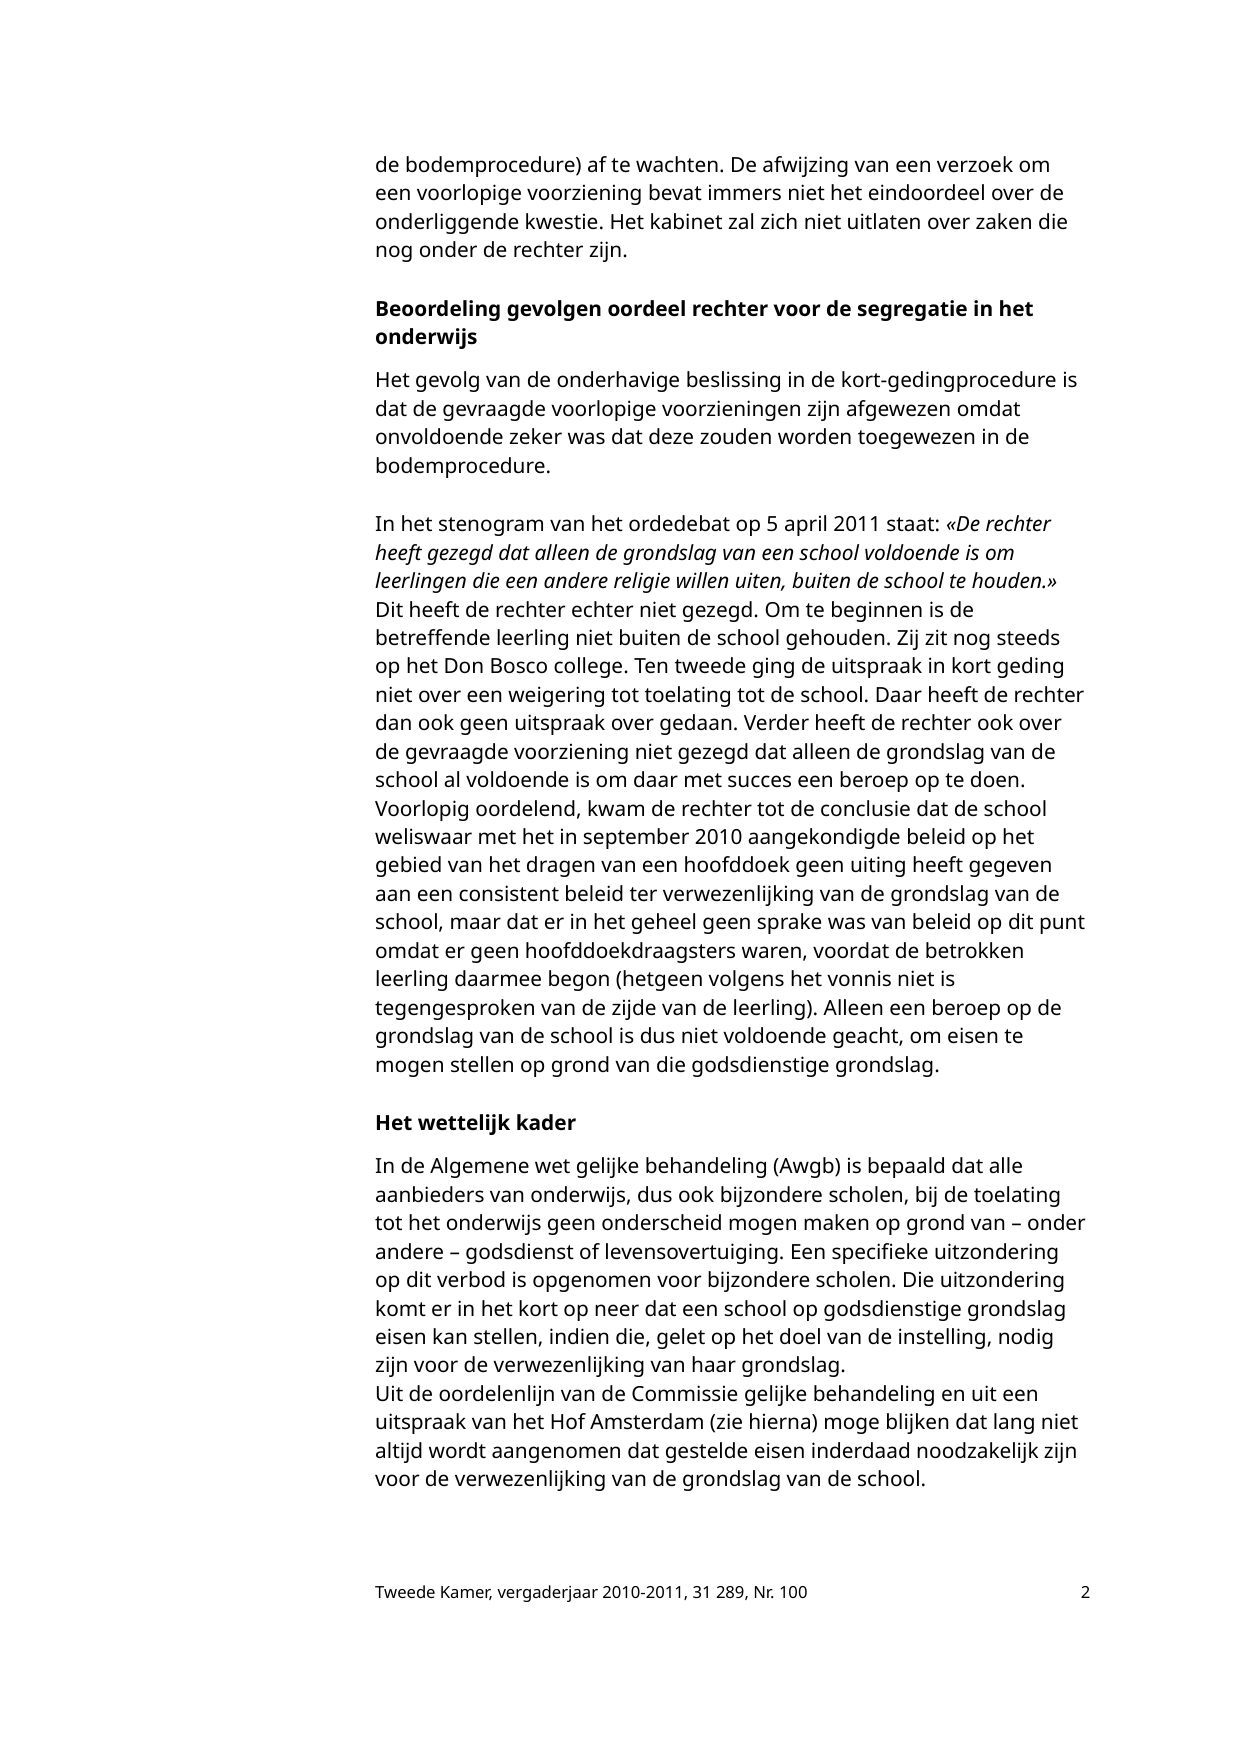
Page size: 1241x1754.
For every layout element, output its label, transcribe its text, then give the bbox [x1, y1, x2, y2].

text In de Algemene wet gelijke behandeling (Awgb) is bepaald dat alle aanbieders van onderwijs, dus ook bijzondere scholen, bij de toelating tot het onderwijs geen onderscheid mogen maken op grond van – onder andere – godsdienst of levensovertuiging. Een specifieke uitzondering op dit verbod is opgenomen voor bijzondere scholen. Die uitzondering komt er in het kort op neer dat een school op godsdienstige grondslag eisen kan stellen, indien die, gelet op het doel van de instelling, nodig zijn voor de verwezenlijking van haar grondslag. [375, 1152, 1090, 1379]
text Beoordeling gevolgen oordeel rechter voor de segregatie in het onderwijs [375, 294, 1090, 351]
text Het gevolg van de onderhavige beslissing in de kort-gedingprocedure is dat de gevraagde voorlopige voorzieningen zijn afgewezen omdat onvoldoende zeker was dat deze zouden worden toegewezen in de bodemprocedure. [375, 366, 1090, 479]
text Het wettelijk kader [375, 1108, 1090, 1137]
text de bodemprocedure) af te wachten. De afwijzing van een verzoek om een voorlopige voorziening bevat immers niet het eindoordeel over de onderliggende kwestie. Het kabinet zal zich niet uitlaten over zaken die nog onder de rechter zijn. [375, 150, 1090, 264]
text In het stenogram van het ordedebat op 5 april 2011 staat: «De rechter heeft gezegd dat alleen de grondslag van een school voldoende is om leerlingen die een andere religie willen uiten, buiten de school te houden.» Dit heeft de rechter echter niet gezegd. Om te beginnen is de betreffende leerling niet buiten de school gehouden. Zij zit nog steeds op het Don Bosco college. Ten tweede ging de uitspraak in kort geding niet over een weigering tot toelating tot de school. Daar heeft de rechter dan ook geen uitspraak over gedaan. Verder heeft de rechter ook over de gevraagde voorziening niet gezegd dat alleen de grondslag van de school al voldoende is om daar met succes een beroep op te doen. Voorlopig oordelend, kwam de rechter tot de conclusie dat de school weliswaar met het in september 2010 aangekondigde beleid op het gebied van het dragen van een hoofddoek geen uiting heeft gegeven aan een consistent beleid ter verwezenlijking van de grondslag van de school, maar dat er in het geheel geen sprake was van beleid op dit punt omdat er geen hoofddoekdraagsters waren, voordat de betrokken leerling daarmee begon (hetgeen volgens het vonnis niet is tegengesproken van de zijde van de leerling). Alleen een beroep op de grondslag van de school is dus niet voldoende geacht, om eisen te mogen stellen op grond van die godsdienstige grondslag. [375, 509, 1090, 1078]
text Uit de oordelenlijn van de Commissie gelijke behandeling en uit een uitspraak van het Hof Amsterdam (zie hierna) moge blijken dat lang niet altijd wordt aangenomen dat gestelde eisen inderdaad noodzakelijk zijn voor de verwezenlijking van de grondslag van de school. [375, 1379, 1090, 1493]
